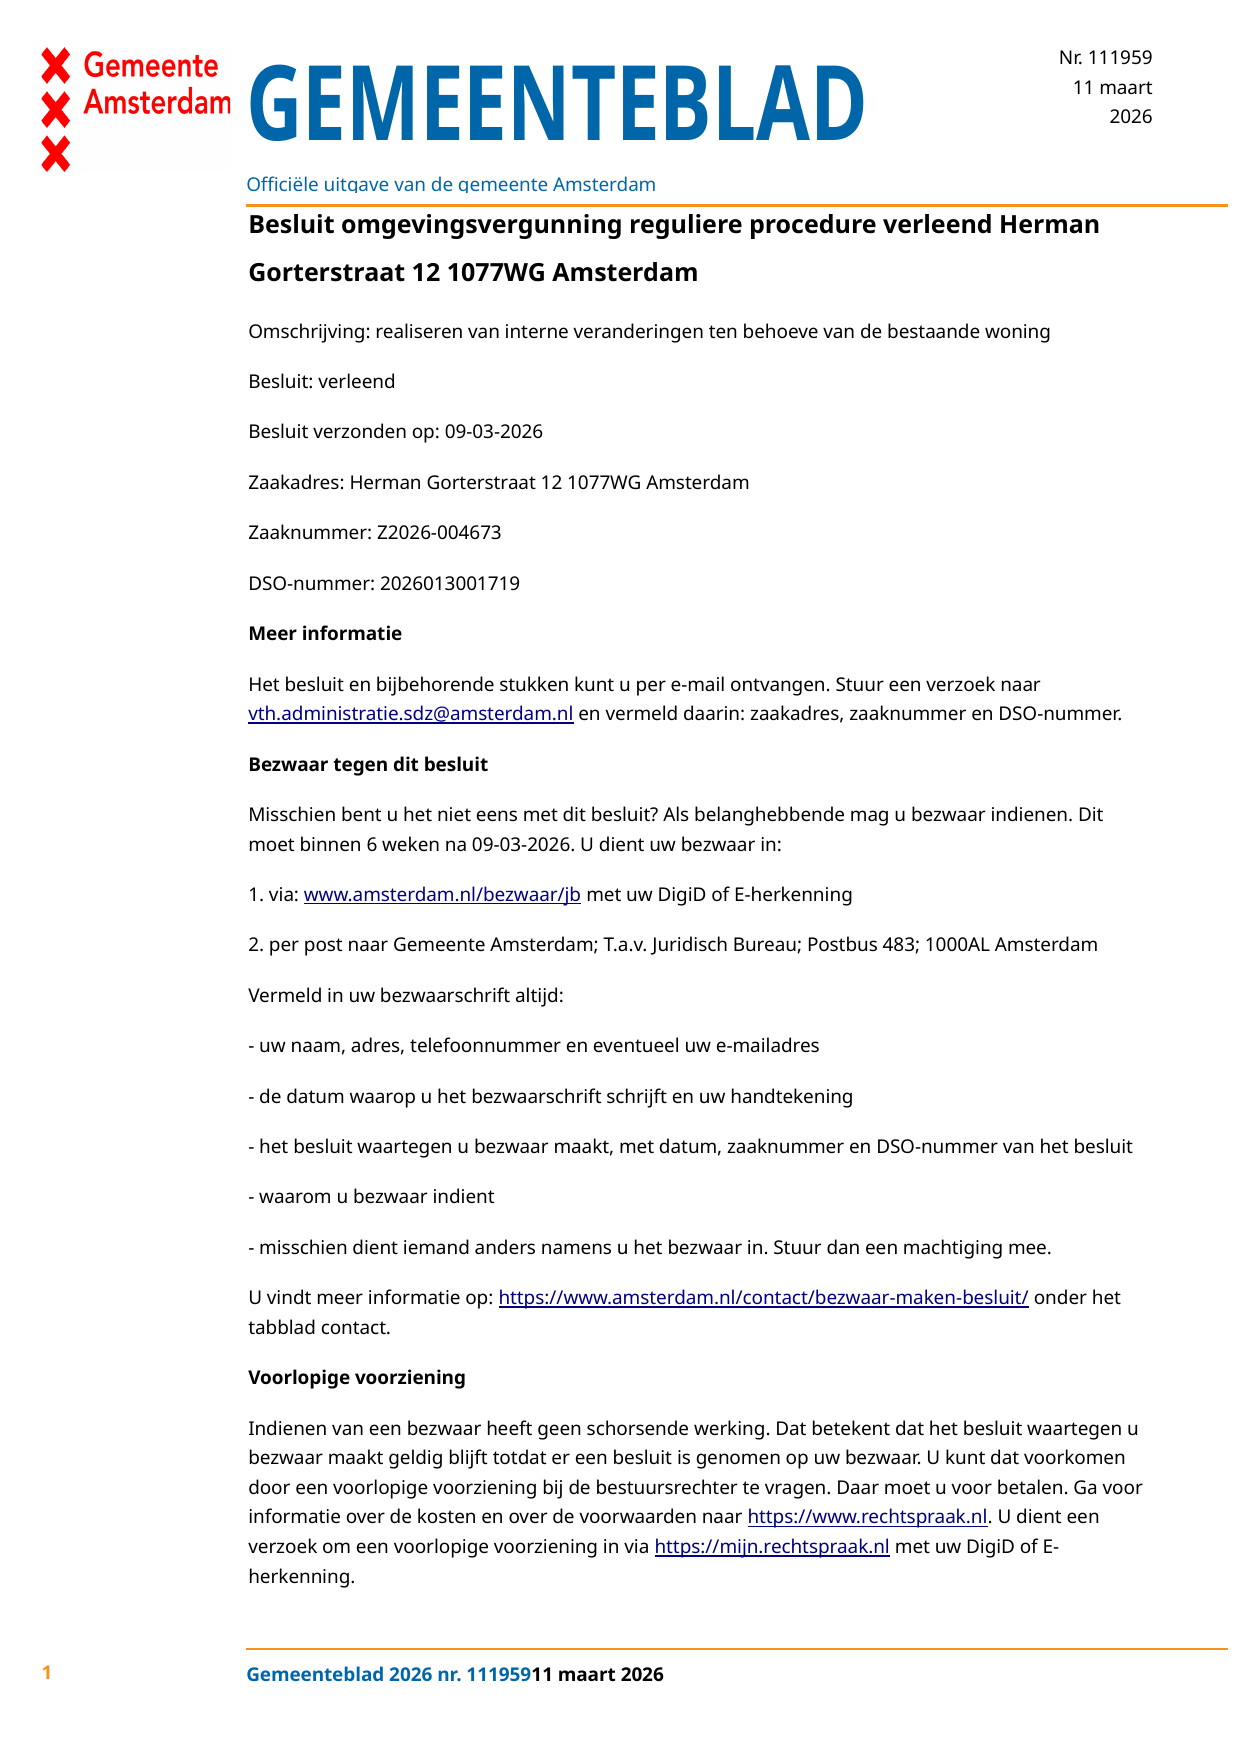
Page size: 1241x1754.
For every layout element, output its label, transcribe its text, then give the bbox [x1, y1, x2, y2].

text Het besluit en bijbehorende stukken kunt u per e-mail ontvangen. Stuur een verzoek naar vth.administratie.sdz@amsterdam.nl en vermeld daarin: zaakadres, zaaknummer en DSO-nummer. [248, 671, 1152, 726]
text - waarom u bezwaar indient [248, 1184, 1152, 1209]
text Misschien bent u het niet eens met dit besluit? Als belanghebbende mag u bezwaar indienen. Dit moet binnen 6 weken na 09-03-2026. U dient uw bezwaar in: [248, 801, 1152, 857]
text Meer informatie [248, 620, 1152, 646]
text Zaakadres: Herman Gorterstraat 12 1077WG Amsterdam [248, 469, 1152, 495]
text - misschien dient iemand anders namens u het bezwaar in. Stuur dan een machtiging mee. [248, 1234, 1152, 1260]
text Omschrijving: realiseren van interne veranderingen ten behoeve van de bestaande woning [248, 318, 1152, 344]
text 1. via: www.amsterdam.nl/bezwaar/jb met uw DigiD of E-herkenning [248, 881, 1152, 907]
text Besluit: verleend [248, 368, 1152, 394]
text Besluit verzonden op: 09-03-2026 [248, 419, 1152, 444]
text Zaaknummer: Z2026-004673 [248, 519, 1152, 545]
text Besluit omgevingsvergunning reguliere procedure verleend Herman Gorterstraat 12 1077WG Amsterdam [248, 207, 1152, 288]
text 2. per post naar Gemeente Amsterdam; T.a.v. Juridisch Bureau; Postbus 483; 1000AL Amsterdam [248, 932, 1152, 957]
text - het besluit waartegen u bezwaar maakt, met datum, zaaknummer en DSO-nummer van het besluit [248, 1133, 1152, 1159]
text - de datum waarop u het bezwaarschrift schrijft en uw handtekening [248, 1083, 1152, 1109]
text Vermeld in uw bezwaarschrift altijd: [248, 982, 1152, 1008]
text - uw naam, adres, telefoonnummer en eventueel uw e-mailadres [248, 1032, 1152, 1058]
text Voorlopige voorziening [248, 1364, 1152, 1390]
text Bezwaar tegen dit besluit [248, 751, 1152, 777]
text Indienen van een bezwaar heeft geen schorsende werking. Dat betekent dat het besluit waartegen u bezwaar maakt geldig blijft totdat er een besluit is genomen op uw bezwaar. U kunt dat voorkomen door een voorlopige voorziening bij de bestuursrechter te vragen. Daar moet u voor betalen. Ga voor informatie over de kosten en over de voorwaarden naar https://www.rechtspraak.nl. U dient een verzoek om een voorlopige voorziening in via https://mijn.rechtspraak.nl met uw DigiD of E-herkenning. [248, 1415, 1152, 1589]
text DSO-nummer: 2026013001719 [248, 570, 1152, 596]
text U vindt meer informatie op: https://www.amsterdam.nl/contact/bezwaar-maken-besluit/ onder het tabblad contact. [248, 1284, 1152, 1340]
picture [41, 47, 231, 172]
